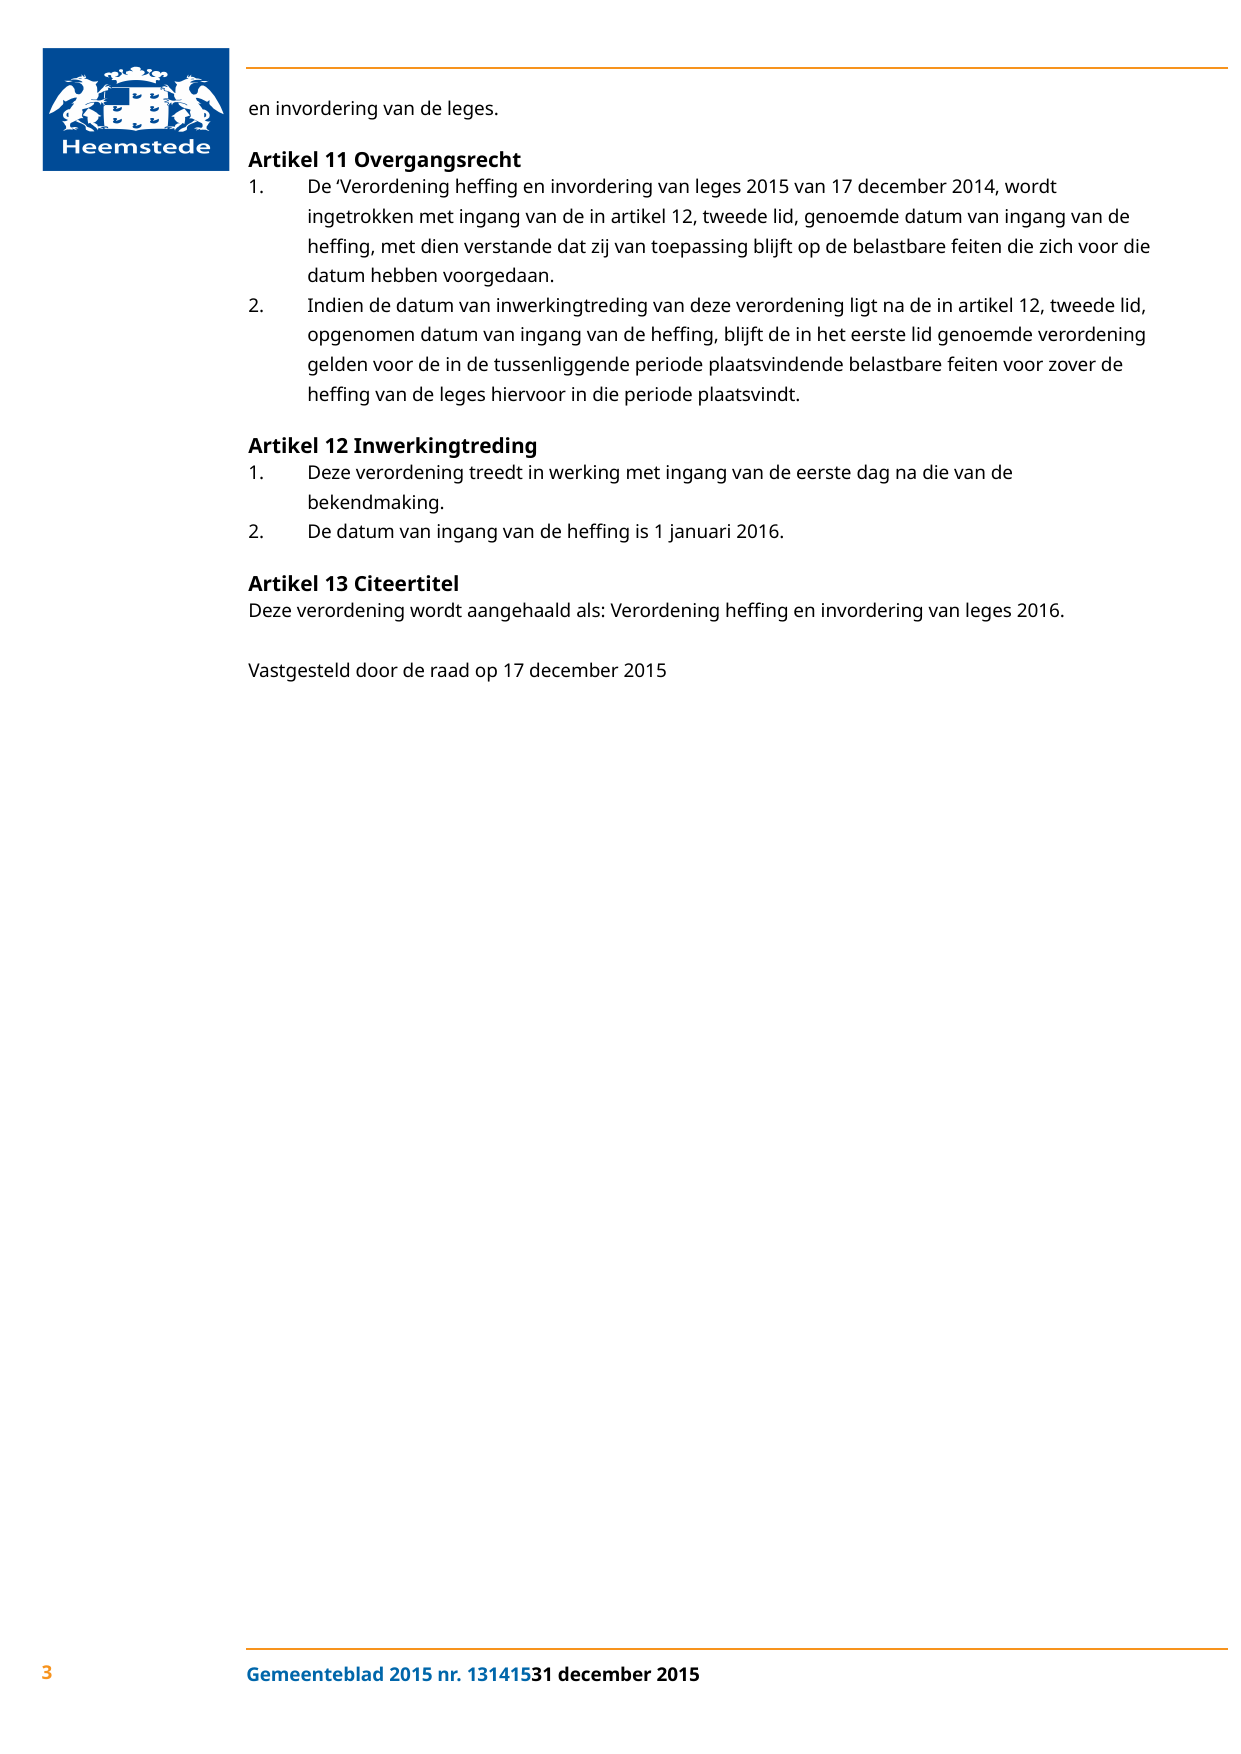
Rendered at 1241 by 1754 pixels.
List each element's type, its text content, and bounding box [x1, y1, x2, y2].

list De ‘Verordening heffing en invordering van leges 2015 van 17 december 2014, wordt ingetrokken met ingang van de in artikel 12, tweede lid, genoemde datum van ingang van de heffing, met dien verstande dat zij van toepassing blijft op de belastbare feiten die zich voor die datum hebben voorgedaan. [248, 174, 1152, 288]
list Deze verordening treedt in werking met ingang van de eerste dag na die van de bekendmaking. [248, 459, 1152, 515]
text Deze verordening wordt aangehaald als: Verordening heffing en invordering van leges 2016. [248, 598, 1152, 623]
text Artikel 11 Overgangsrecht [248, 145, 1152, 174]
list Indien de datum van inwerkingtreding van deze verordening ligt na de in artikel 12, tweede lid, opgenomen datum van ingang van de heffing, blijft de in het eerste lid genoemde verordening gelden voor de in de tussenliggende periode plaatsvindende belastbare feiten voor zover de heffing van de leges hiervoor in die periode plaatsvindt. [248, 292, 1152, 406]
text Artikel 12 Inwerkingtreding [248, 431, 1152, 459]
text en invordering van de leges. [248, 95, 1152, 121]
list De datum van ingang van de heffing is 1 januari 2016. [248, 519, 1152, 544]
text Artikel 13 Citeertitel [248, 569, 1152, 598]
picture [41, 47, 231, 172]
text Vastgesteld door de raad op 17 december 2015 [248, 657, 1152, 682]
